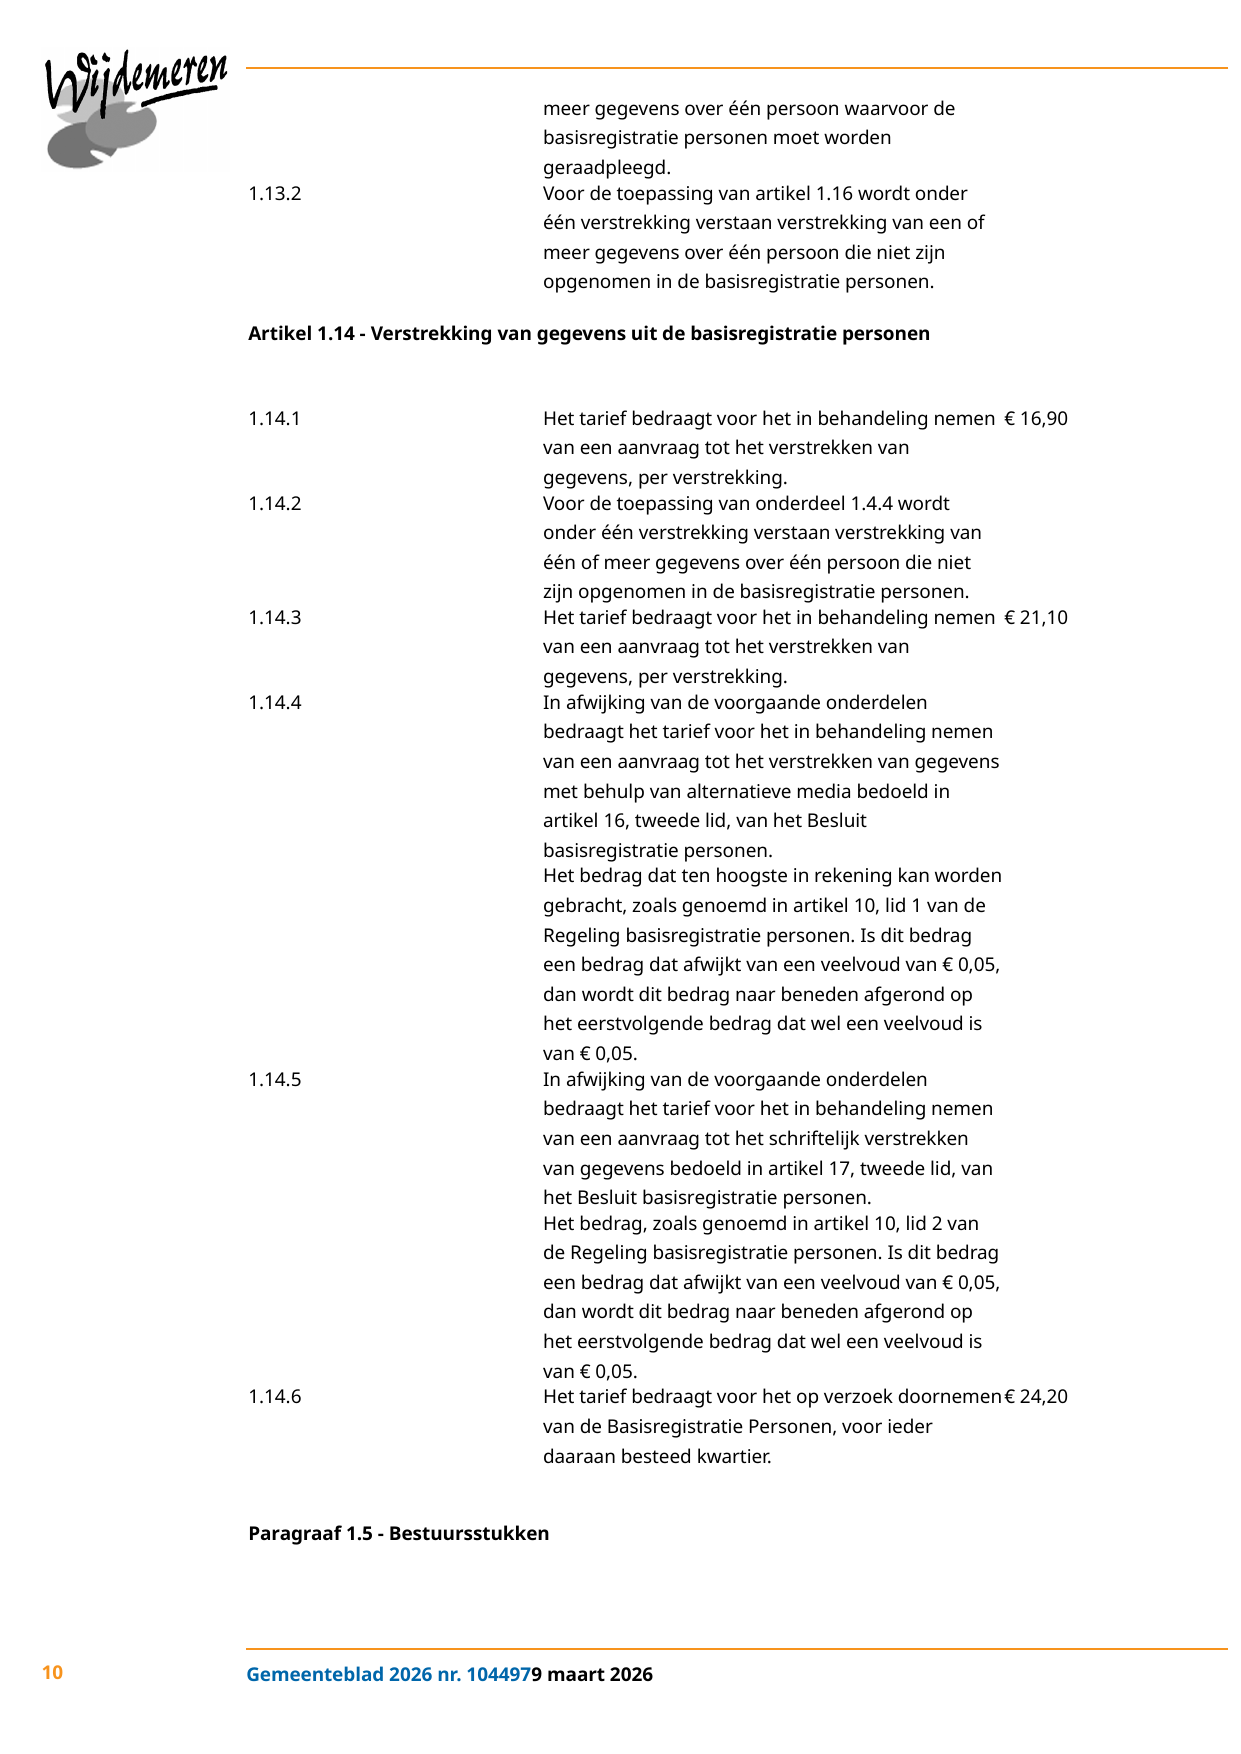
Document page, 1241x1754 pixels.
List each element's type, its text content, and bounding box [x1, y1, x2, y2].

table_cell 1.14.1 [248, 405, 395, 490]
table_cell meer gegevens over één persoon waarvoor de basisregistratie personen moet worden geraadpleegd. [543, 95, 1004, 180]
table_cell [1004, 689, 1152, 863]
table_cell [395, 95, 543, 180]
table_cell Voor de toepassing van onderdeel 1.4.4 wordt onder één verstrekking verstaan verstrekking van één of meer gegevens over één persoon die niet zijn opgenomen in de basisregistratie personen. [543, 490, 1004, 604]
picture [41, 47, 231, 172]
table_cell In afwijking van de voorgaande onderdelen bedraagt het tarief voor het in behandeling nemen van een aanvraag tot het schriftelijk verstrekken van gegevens bedoeld in artikel 17, tweede lid, van het Besluit basisregistratie personen. [543, 1066, 1004, 1210]
table_cell [395, 1469, 543, 1494]
table_cell [1004, 1066, 1152, 1210]
table_cell [248, 863, 395, 1066]
table_cell 1.14.6 [248, 1384, 395, 1468]
table_cell [248, 1494, 395, 1520]
table_cell [543, 294, 1004, 320]
table_cell 1.14.5 [248, 1066, 395, 1210]
table_cell Het bedrag, zoals genoemd in artikel 10, lid 2 van de Regeling basisregistratie personen. Is dit bedrag een bedrag dat afwijkt van een veelvoud van € 0,05, dan wordt dit bedrag naar beneden afgerond op het eerstvolgende bedrag dat wel een veelvoud is van € 0,05. [543, 1210, 1004, 1384]
table_cell [395, 1494, 543, 1520]
table_cell [1004, 1520, 1152, 1605]
table_cell [395, 1210, 543, 1384]
table_cell 1.14.2 [248, 490, 395, 604]
table_cell [248, 1469, 395, 1494]
table_cell [395, 1066, 543, 1210]
table_cell [395, 180, 543, 294]
table_cell [395, 405, 543, 490]
table_cell [395, 490, 543, 604]
table_cell Het bedrag dat ten hoogste in rekening kan worden gebracht, zoals genoemd in artikel 10, lid 1 van de Regeling basisregistratie personen. Is dit bedrag een bedrag dat afwijkt van een veelvoud van € 0,05, dan wordt dit bedrag naar beneden afgerond op het eerstvolgende bedrag dat wel een veelvoud is van € 0,05. [543, 863, 1004, 1066]
table_cell [1004, 180, 1152, 294]
table_cell 1.14.3 [248, 604, 395, 689]
table_cell [543, 1469, 1004, 1494]
table_cell 1.13.2 [248, 180, 395, 294]
table_cell Artikel 1.14 - Verstrekking van gegevens uit de basisregistratie personen [248, 320, 1004, 405]
table_cell € 21,10 [1004, 604, 1152, 689]
table_cell [395, 689, 543, 863]
table_cell Voor de toepassing van artikel 1.16 wordt onder één verstrekking verstaan verstrekking van een of meer gegevens over één persoon die niet zijn opgenomen in de basisregistratie personen. [543, 180, 1004, 294]
table_cell Het tarief bedraagt voor het op verzoek doornemen van de Basisregistratie Personen, voor ieder daaraan besteed kwartier. [543, 1384, 1004, 1468]
table_cell [395, 604, 543, 689]
table_cell [395, 1384, 543, 1468]
table_cell [1004, 490, 1152, 604]
table_cell [395, 863, 543, 1066]
table_cell [248, 95, 395, 180]
table_cell [1004, 863, 1152, 1066]
table_cell € 16,90 [1004, 405, 1152, 490]
table_cell [1004, 294, 1152, 320]
table_cell [1004, 1210, 1152, 1384]
table_cell 1.14.4 [248, 689, 395, 863]
table_cell Paragraaf 1.5 - Bestuursstukken [248, 1520, 1004, 1605]
table_cell Het tarief bedraagt voor het in behandeling nemen van een aanvraag tot het verstrekken van gegevens, per verstrekking. [543, 604, 1004, 689]
table_cell [543, 1494, 1004, 1520]
table_cell [1004, 1469, 1152, 1494]
table_cell [1004, 320, 1152, 405]
table_cell € 24,20 [1004, 1384, 1152, 1468]
table_cell [395, 294, 543, 320]
table_cell In afwijking van de voorgaande onderdelen bedraagt het tarief voor het in behandeling nemen van een aanvraag tot het verstrekken van gegevens met behulp van alternatieve media bedoeld in artikel 16, tweede lid, van het Besluit basisregistratie personen. [543, 689, 1004, 863]
table_cell Het tarief bedraagt voor het in behandeling nemen van een aanvraag tot het verstrekken van gegevens, per verstrekking. [543, 405, 1004, 490]
table_cell [248, 1210, 395, 1384]
table_cell [1004, 95, 1152, 180]
table_cell [1004, 1494, 1152, 1520]
table_cell [248, 294, 395, 320]
